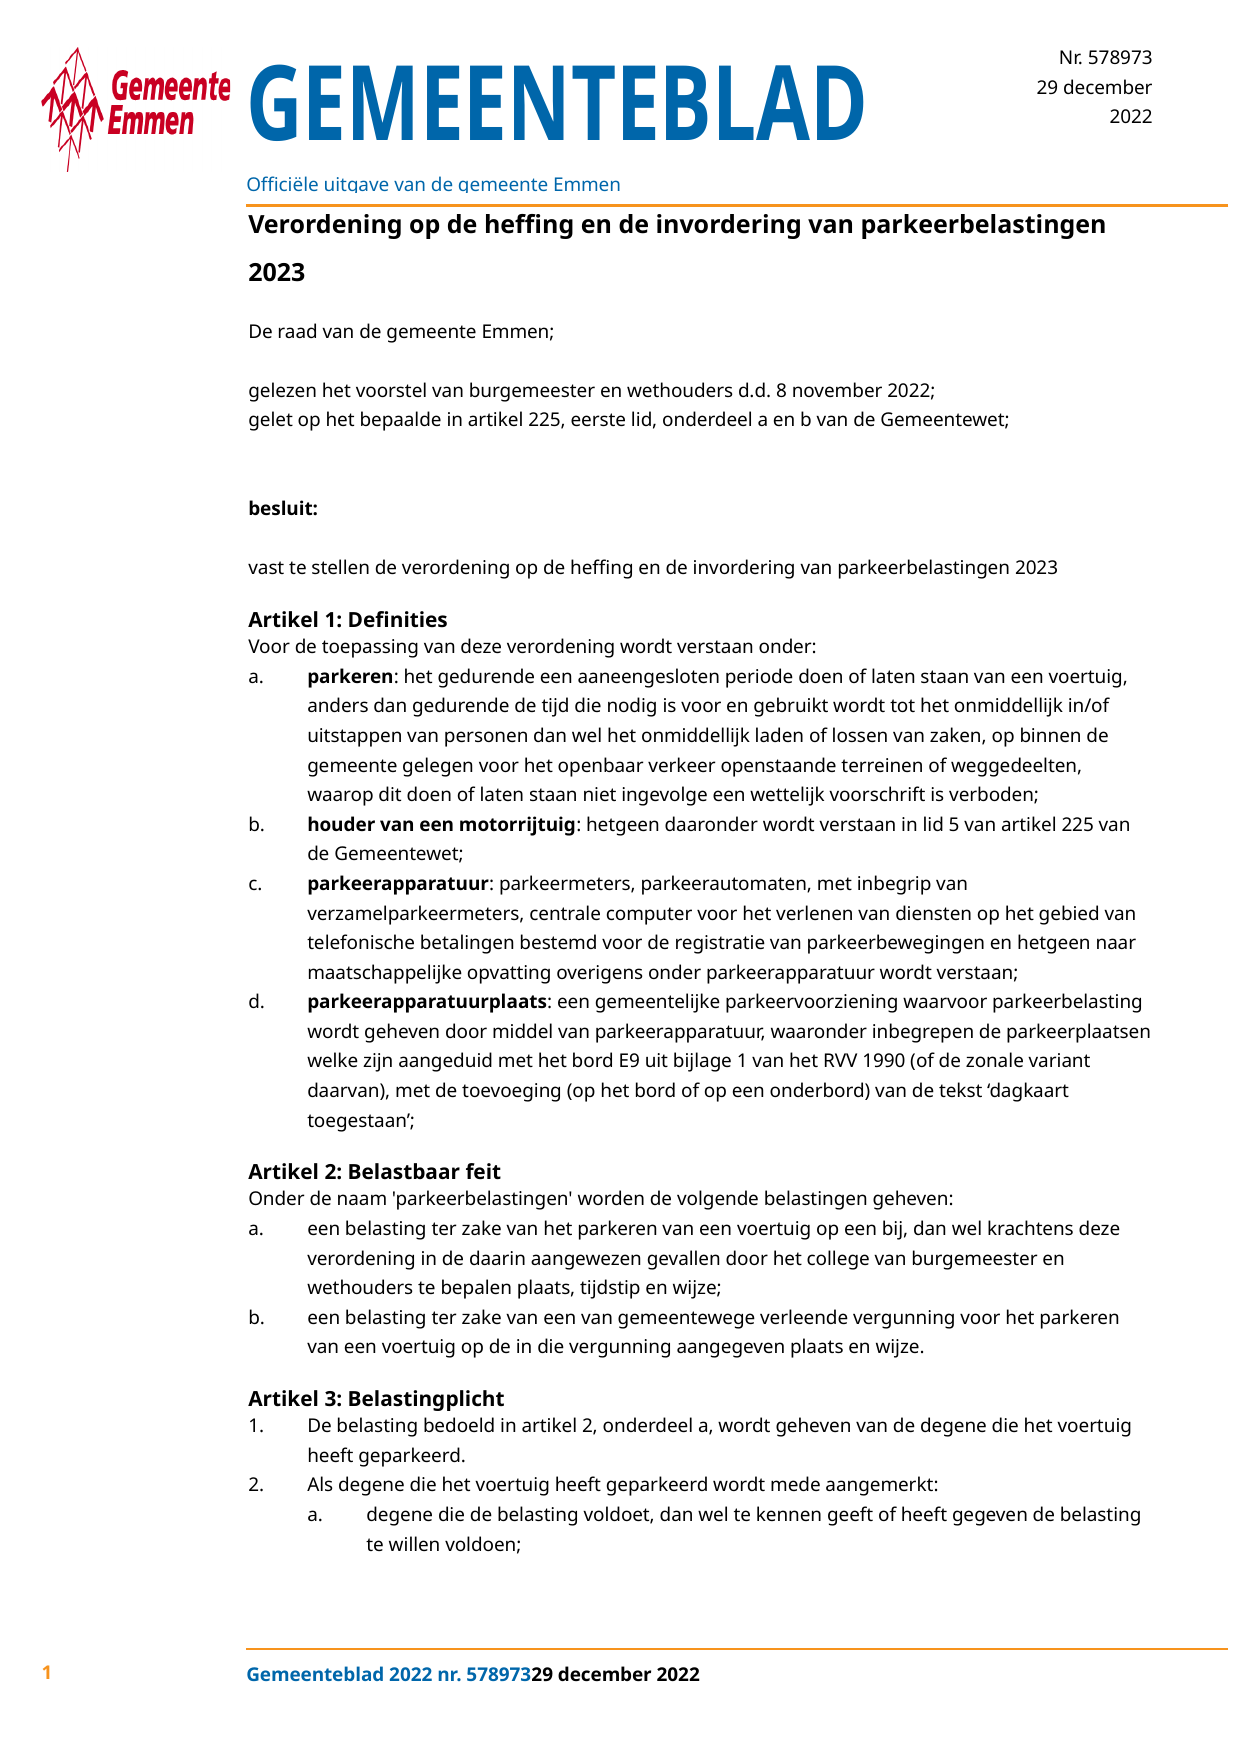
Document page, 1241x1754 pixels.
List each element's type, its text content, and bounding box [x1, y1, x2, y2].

picture [41, 47, 231, 172]
list Als degene die het voertuig heeft geparkeerd wordt mede aangemerkt: [248, 1472, 1152, 1497]
text Artikel 2: Belastbaar feit [248, 1157, 1152, 1186]
list De belasting bedoeld in artikel 2, onderdeel a, wordt geheven van de degene die het voertuig heeft geparkeerd. [248, 1412, 1152, 1468]
text Verordening op de heffing en de invordering van parkeerbelastingen 2023 [248, 207, 1152, 288]
text Artikel 1: Definities [248, 605, 1152, 633]
text Artikel 3: Belastingplicht [248, 1384, 1152, 1412]
text vast te stellen de verordening op de heffing en de invordering van parkeerbelastingen 2023 [248, 554, 1152, 580]
list een belasting ter zake van een van gemeentewege verleende vergunning voor het parkeren van een voertuig op de in die vergunning aangegeven plaats en wijze. [248, 1304, 1152, 1359]
text Onder de naam 'parkeerbelastingen' worden de volgende belastingen geheven: [248, 1186, 1152, 1211]
list een belasting ter zake van het parkeren van een voertuig op een bij, dan wel krachtens deze verordening in de daarin aangewezen gevallen door het college van burgemeester en wethouders te bepalen plaats, tijdstip en wijze; [248, 1215, 1152, 1300]
list parkeerapparatuurplaats: een gemeentelijke parkeervoorziening waarvoor parkeerbelasting wordt geheven door middel van parkeerapparatuur, waaronder inbegrepen de parkeerplaatsen welke zijn aangeduid met het bord E9 uit bijlage 1 van het RVV 1990 (of de zonale variant daarvan), met de toevoeging (op het bord of op een onderbord) van de tekst ‘dagkaart toegestaan’; [248, 988, 1152, 1132]
text besluit: [248, 495, 1152, 521]
list houder van een motorrijtuig: hetgeen daaronder wordt verstaan in lid 5 van artikel 225 van de Gemeentewet; [248, 811, 1152, 866]
text gelezen het voorstel van burgemeester en wethouders d.d. 8 november 2022; [248, 377, 1152, 403]
list parkeren: het gedurende een aaneengesloten periode doen of laten staan van een voertuig, anders dan gedurende de tijd die nodig is voor en gebruikt wordt tot het onmiddellijk in/of uitstappen van personen dan wel het onmiddellijk laden of lossen van zaken, op binnen de gemeente gelegen voor het openbaar verkeer openstaande terreinen of weggedeelten, waarop dit doen of laten staan niet ingevolge een wettelijk voorschrift is verboden; [248, 663, 1152, 807]
list degene die de belasting voldoet, dan wel te kennen geeft of heeft gegeven de belasting te willen voldoen; [307, 1501, 1152, 1556]
text Voor de toepassing van deze verordening wordt verstaan onder: [248, 633, 1152, 659]
text De raad van de gemeente Emmen; [248, 318, 1152, 344]
text gelet op het bepaalde in artikel 225, eerste lid, onderdeel a en b van de Gemeentewet; [248, 407, 1152, 432]
list parkeerapparatuur: parkeermeters, parkeerautomaten, met inbegrip van verzamelparkeermeters, centrale computer voor het verlenen van diensten op het gebied van telefonische betalingen bestemd voor de registratie van parkeerbewegingen en hetgeen naar maatschappelijke opvatting overigens onder parkeerapparatuur wordt verstaan; [248, 870, 1152, 984]
